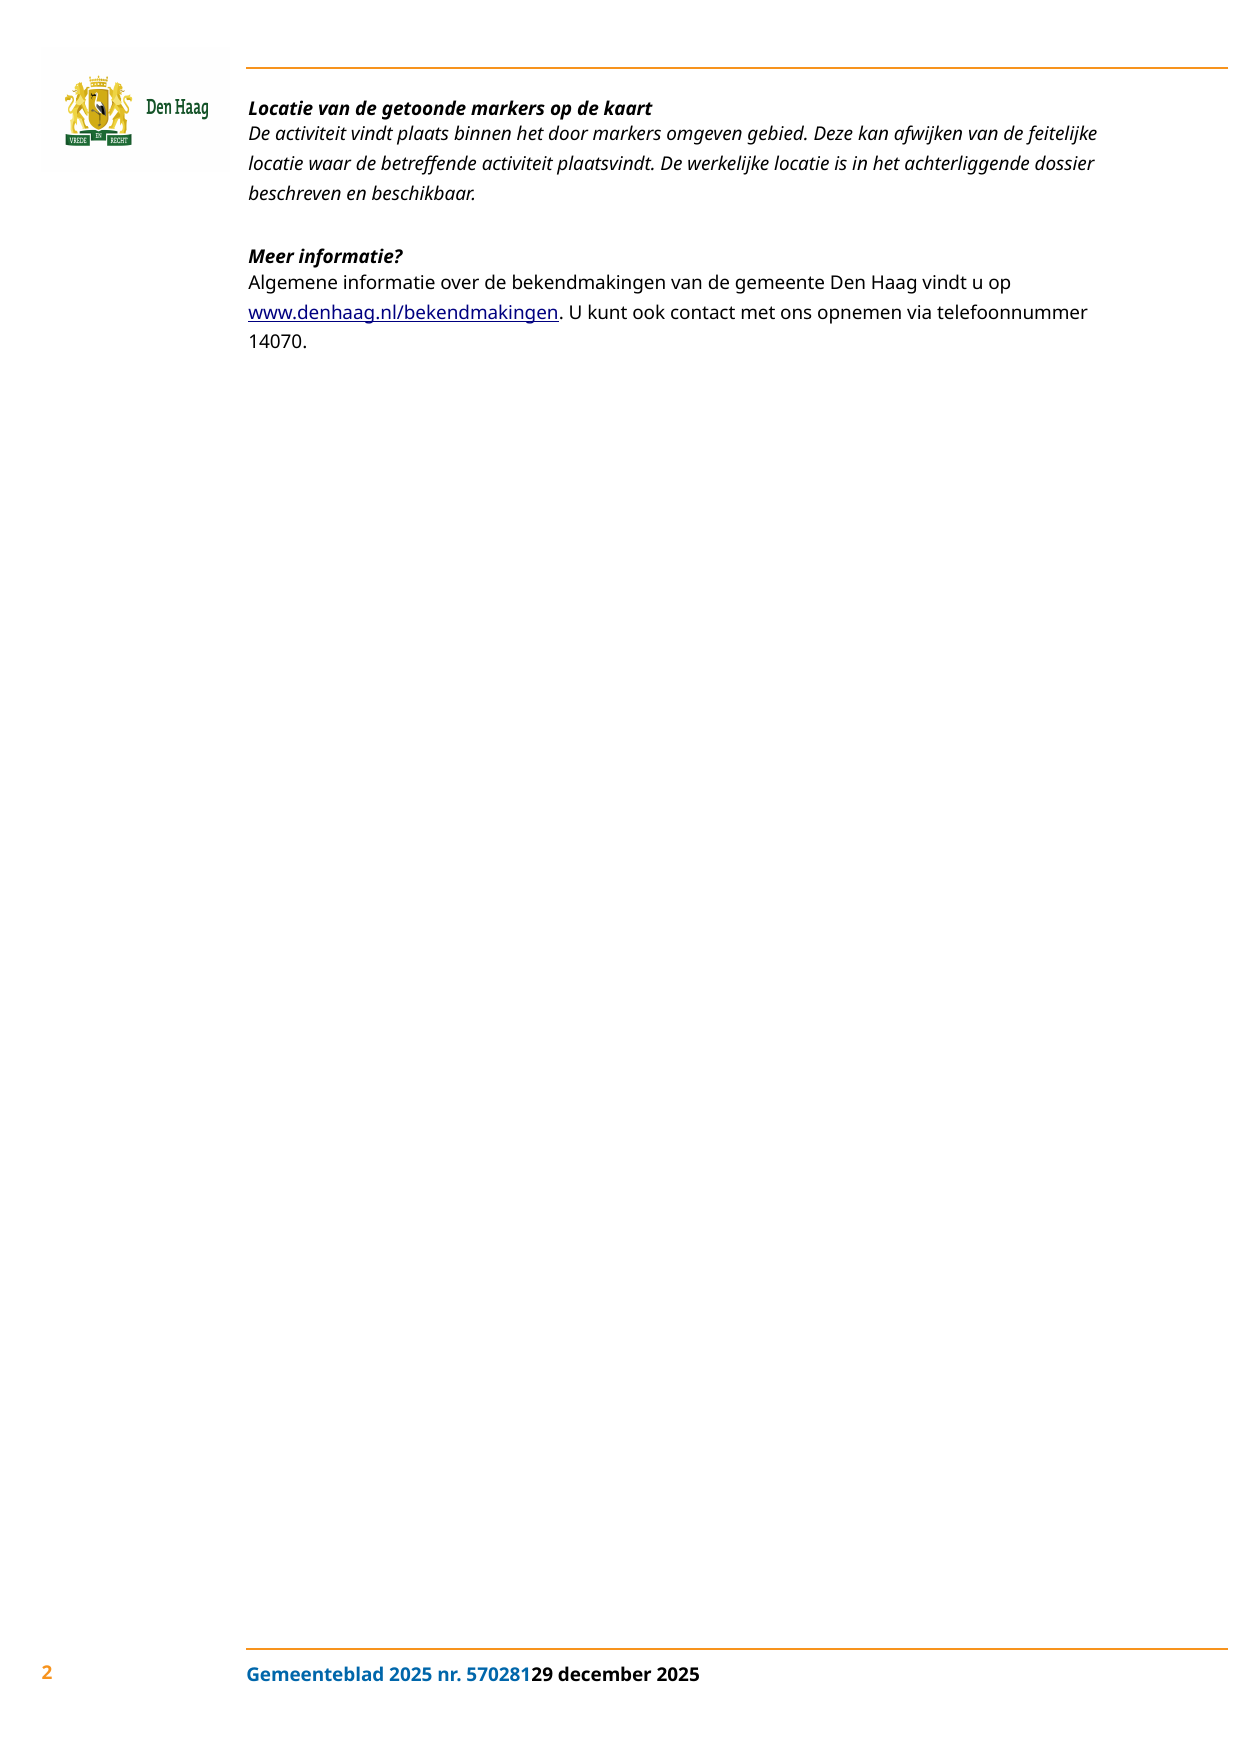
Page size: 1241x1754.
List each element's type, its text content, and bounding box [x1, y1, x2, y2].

text Algemene informatie over de bekendmakingen van de gemeente Den Haag vindt u op www.denhaag.nl/bekendmakingen. U kunt ook contact met ons opnemen via telefoonnummer 14070. [248, 269, 1152, 354]
text De activiteit vindt plaats binnen het door markers omgeven gebied. Deze kan afwijken van de feitelijke locatie waar de betreffende activiteit plaatsvindt. De werkelijke locatie is in het achterliggende dossier beschreven en beschikbaar. [248, 121, 1152, 205]
text Meer informatie? [248, 244, 1152, 269]
text Locatie van de getoonde markers op de kaart [248, 95, 1152, 121]
picture [41, 47, 231, 172]
